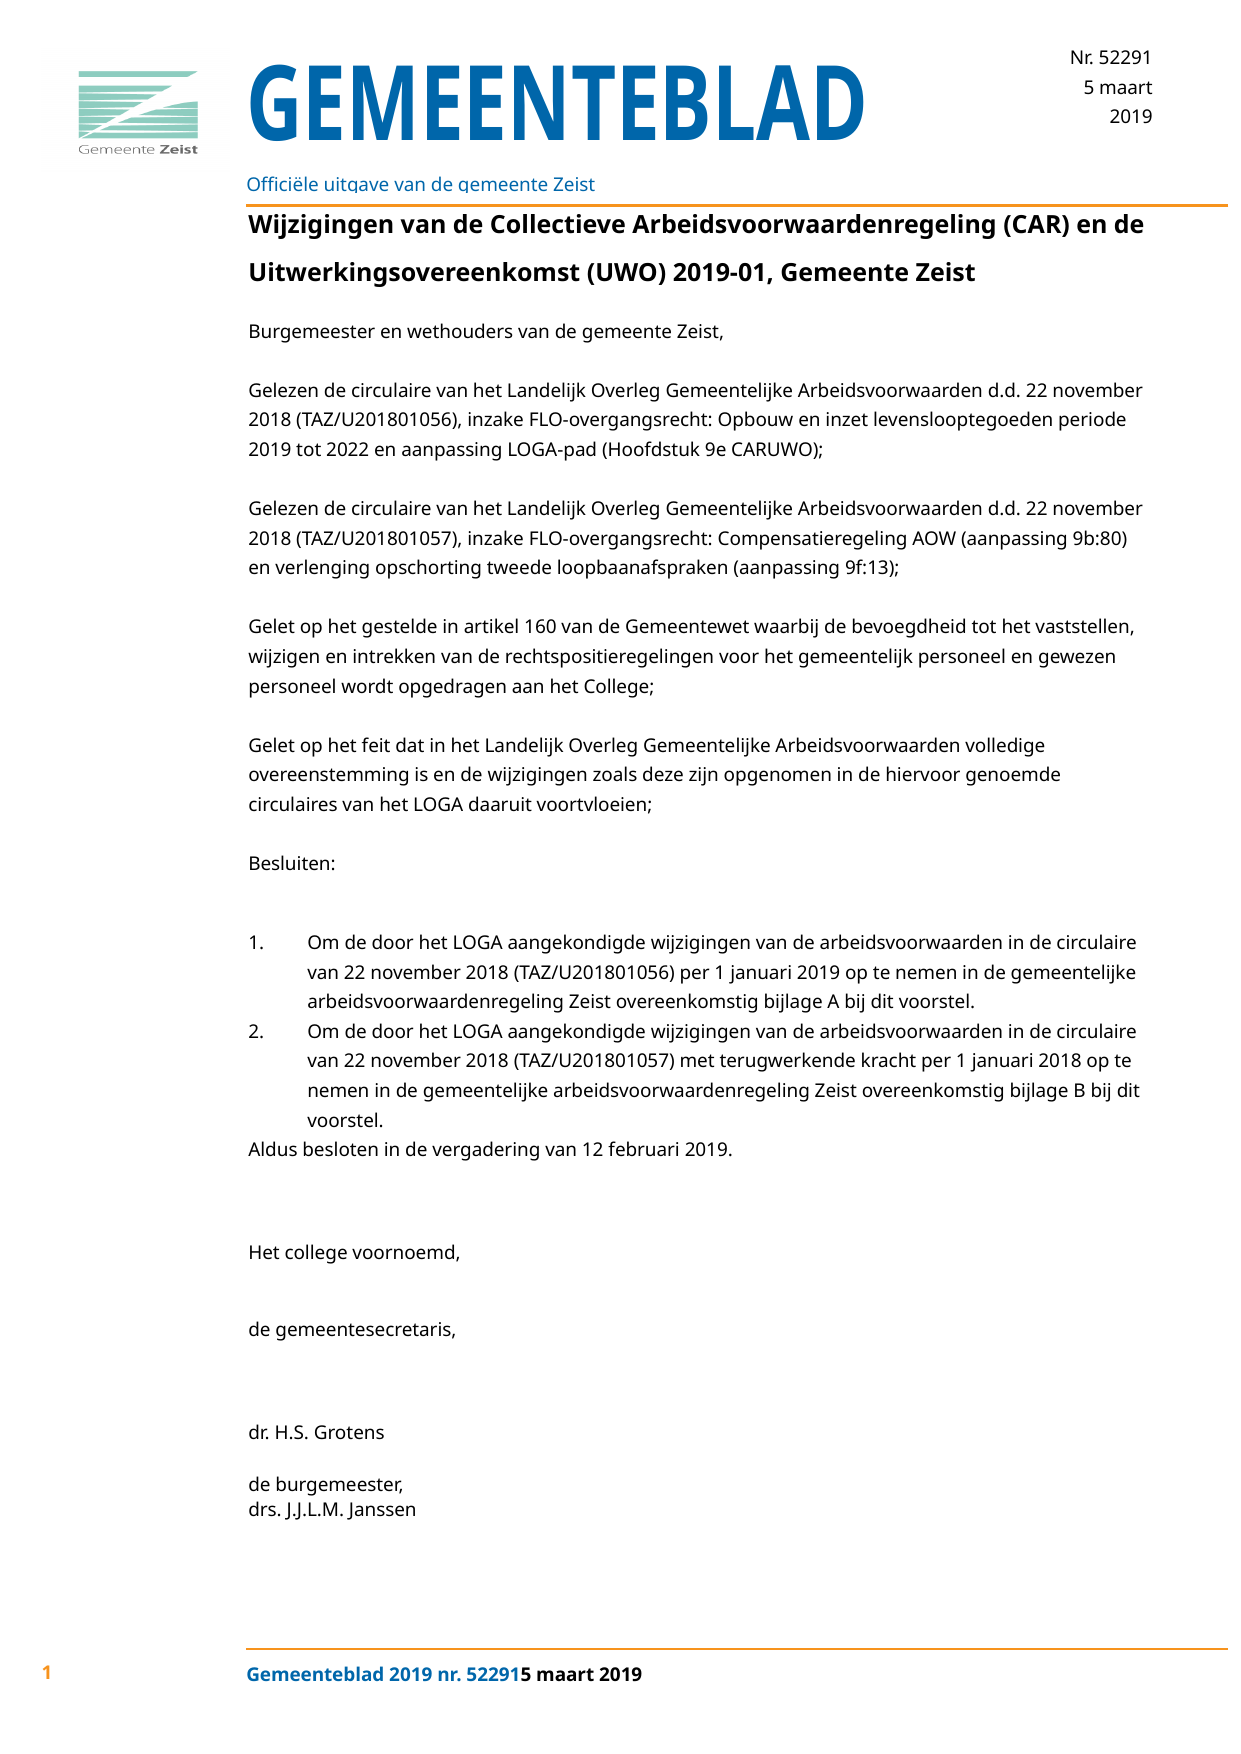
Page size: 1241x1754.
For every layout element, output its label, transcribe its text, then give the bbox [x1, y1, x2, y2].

list Om de door het LOGA aangekondigde wijzigingen van de arbeidsvoorwaarden in de circulaire van 22 november 2018 (TAZ/U201801057) met terugwerkende kracht per 1 januari 2018 op te nemen in de gemeentelijke arbeidsvoorwaardenregeling Zeist overeenkomstig bijlage B bij dit voorstel. [248, 1018, 1152, 1132]
text Gelezen de circulaire van het Landelijk Overleg Gemeentelijke Arbeidsvoorwaarden d.d. 22 november 2018 (TAZ/U201801057), inzake FLO-overgangsrecht: Compensatieregeling AOW (aanpassing 9b:80) en verlenging opschorting tweede loopbaanafspraken (aanpassing 9f:13); [248, 495, 1152, 580]
text Wijzigingen van de Collectieve Arbeidsvoorwaardenregeling (CAR) en de Uitwerkingsovereenkomst (UWO) 2019-01, Gemeente Zeist [248, 207, 1152, 288]
text de burgemeester, [248, 1471, 1152, 1497]
text drs. J.J.L.M. Janssen [248, 1497, 1152, 1522]
text Het college voornoemd, [248, 1239, 1152, 1265]
text Gelezen de circulaire van het Landelijk Overleg Gemeentelijke Arbeidsvoorwaarden d.d. 22 november 2018 (TAZ/U201801056), inzake FLO-overgangsrecht: Opbouw en inzet levenslooptegoeden periode 2019 tot 2022 en aanpassing LOGA-pad (Hoofdstuk 9e CARUWO); [248, 377, 1152, 462]
text Besluiten: [248, 850, 1152, 876]
text de gemeentesecretaris, [248, 1316, 1152, 1342]
list Om de door het LOGA aangekondigde wijzigingen van de arbeidsvoorwaarden in de circulaire van 22 november 2018 (TAZ/U201801056) per 1 januari 2019 op te nemen in de gemeentelijke arbeidsvoorwaardenregeling Zeist overeenkomstig bijlage A bij dit voorstel. [248, 929, 1152, 1014]
text Burgemeester en wethouders van de gemeente Zeist, [248, 318, 1152, 344]
text Gelet op het feit dat in het Landelijk Overleg Gemeentelijke Arbeidsvoorwaarden volledige overeenstemming is en de wijzigingen zoals deze zijn opgenomen in de hiervoor genoemde circulaires van het LOGA daaruit voortvloeien; [248, 732, 1152, 817]
text dr. H.S. Grotens [248, 1419, 1152, 1445]
picture [41, 47, 231, 172]
text Aldus besloten in de vergadering van 12 februari 2019. [248, 1136, 1152, 1162]
text Gelet op het gestelde in artikel 160 van de Gemeentewet waarbij de bevoegdheid tot het vaststellen, wijzigen en intrekken van de rechtspositieregelingen voor het gemeentelijk personeel en gewezen personeel wordt opgedragen aan het College; [248, 614, 1152, 699]
